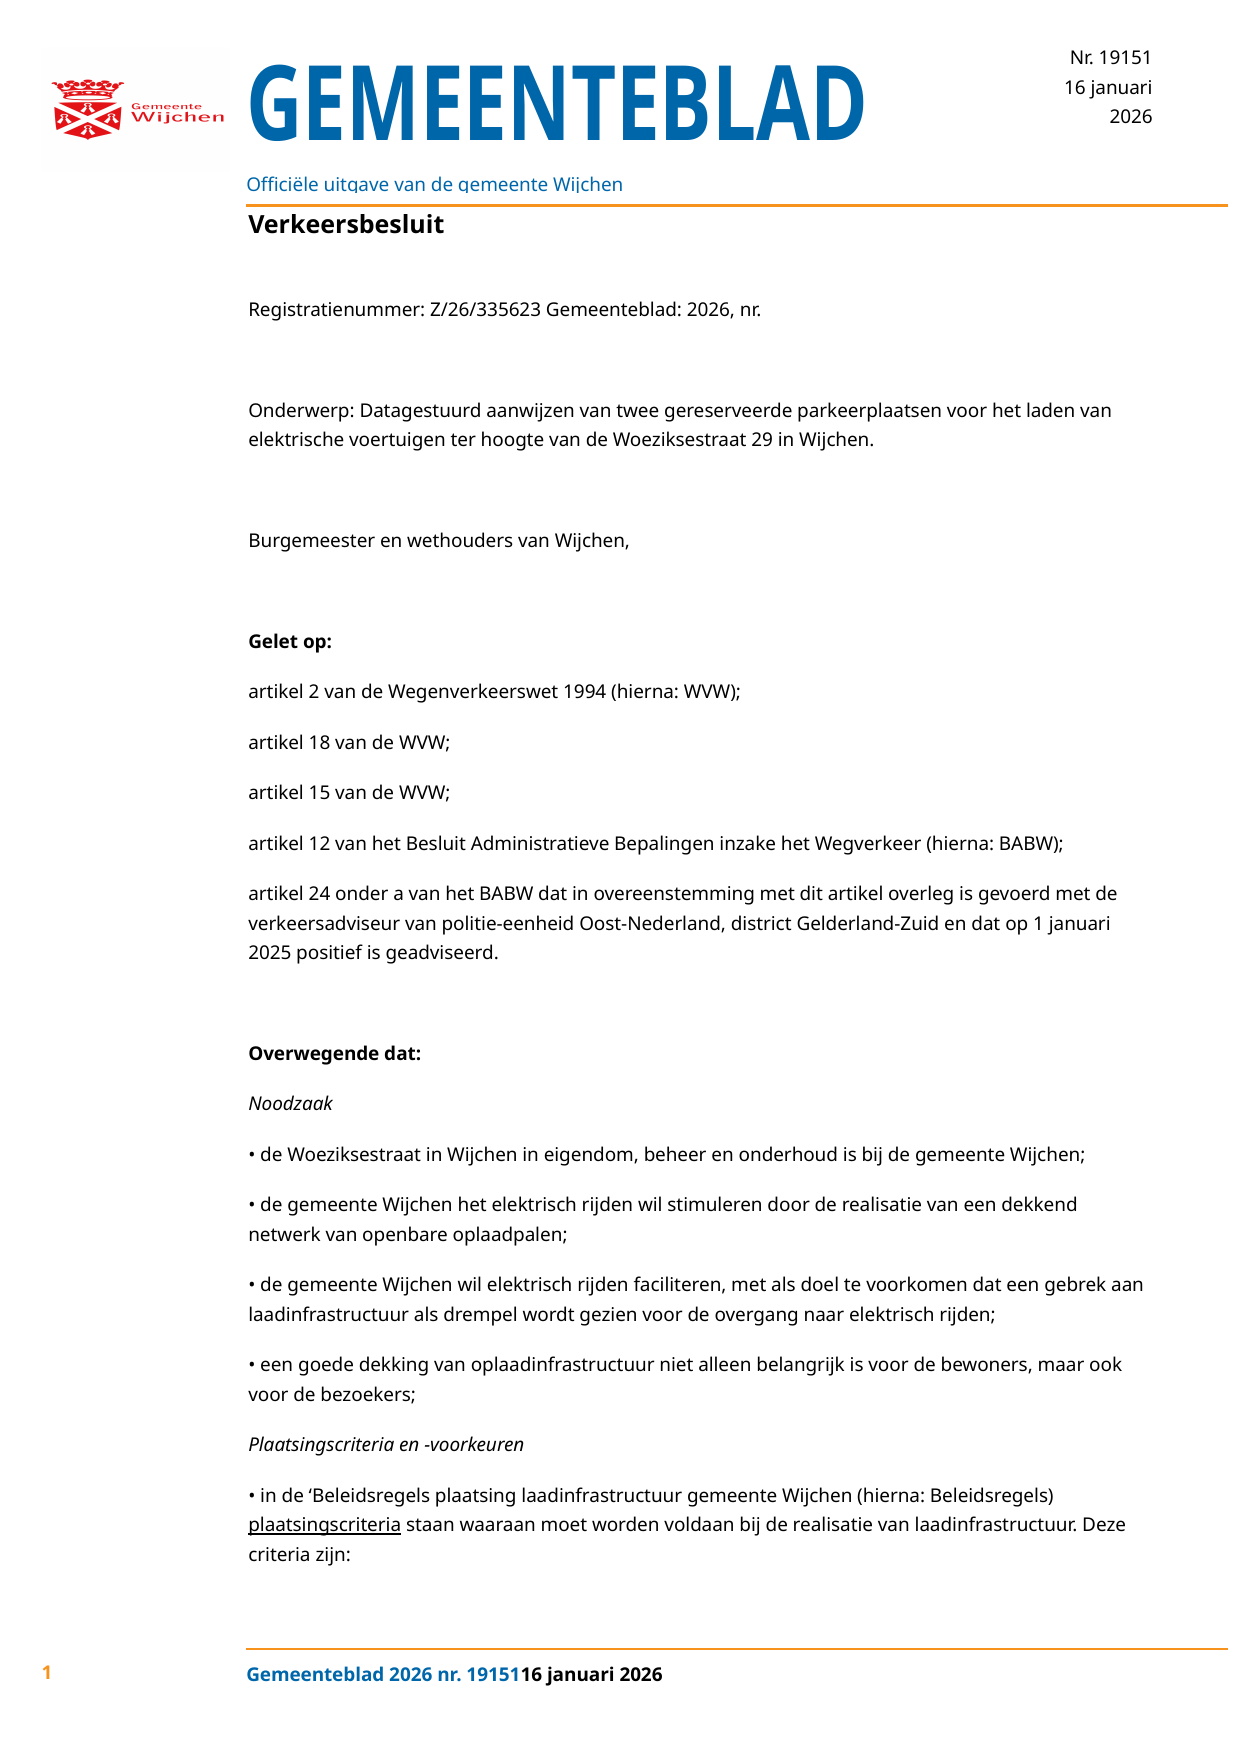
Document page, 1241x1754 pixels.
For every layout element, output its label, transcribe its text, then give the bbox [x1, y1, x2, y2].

text Gelet op: [248, 628, 1152, 654]
text artikel 18 van de WVW; [248, 729, 1152, 755]
text • de Woeziksestraat in Wijchen in eigendom, beheer en onderhoud is bij de gemeente Wijchen; [248, 1141, 1152, 1167]
picture [41, 47, 231, 172]
text Burgemeester en wethouders van Wijchen, [248, 527, 1152, 553]
text • een goede dekking van oplaadinfrastructuur niet alleen belangrijk is voor de bewoners, maar ook voor de bezoekers; [248, 1351, 1152, 1407]
text Verkeersbesluit [248, 207, 1152, 241]
text Overwegende dat: [248, 1040, 1152, 1066]
text Noodzaak [248, 1091, 1152, 1116]
text artikel 24 onder a van het BABW dat in overeenstemming met dit artikel overleg is gevoerd met de verkeersadviseur van politie-eenheid Oost-Nederland, district Gelderland-Zuid en dat op 1 januari 2025 positief is geadviseerd. [248, 880, 1152, 965]
text artikel 15 van de WVW; [248, 779, 1152, 805]
text Onderwerp: Datagestuurd aanwijzen van twee gereserveerde parkeerplaatsen voor het laden van elektrische voertuigen ter hoogte van de Woeziksestraat 29 in Wijchen. [248, 397, 1152, 452]
text artikel 12 van het Besluit Administratieve Bepalingen inzake het Wegverkeer (hierna: BABW); [248, 830, 1152, 856]
text Plaatsingscriteria en -voorkeuren [248, 1431, 1152, 1457]
text Registratienummer: Z/26/335623 Gemeenteblad: 2026, nr. [248, 296, 1152, 322]
text • de gemeente Wijchen wil elektrisch rijden faciliteren, met als doel te voorkomen dat een gebrek aan laadinfrastructuur als drempel wordt gezien voor de overgang naar elektrisch rijden; [248, 1271, 1152, 1327]
text artikel 2 van de Wegenverkeerswet 1994 (hierna: WVW); [248, 678, 1152, 704]
text • de gemeente Wijchen het elektrisch rijden wil stimuleren door de realisatie van een dekkend netwerk van openbare oplaadpalen; [248, 1191, 1152, 1247]
text • in de ‘Beleidsregels plaatsing laadinfrastructuur gemeente Wijchen (hierna: Beleidsregels) plaatsingscriteria staan waaraan moet worden voldaan bij de realisatie van laadinfrastructuur. Deze criteria zijn: [248, 1482, 1152, 1567]
